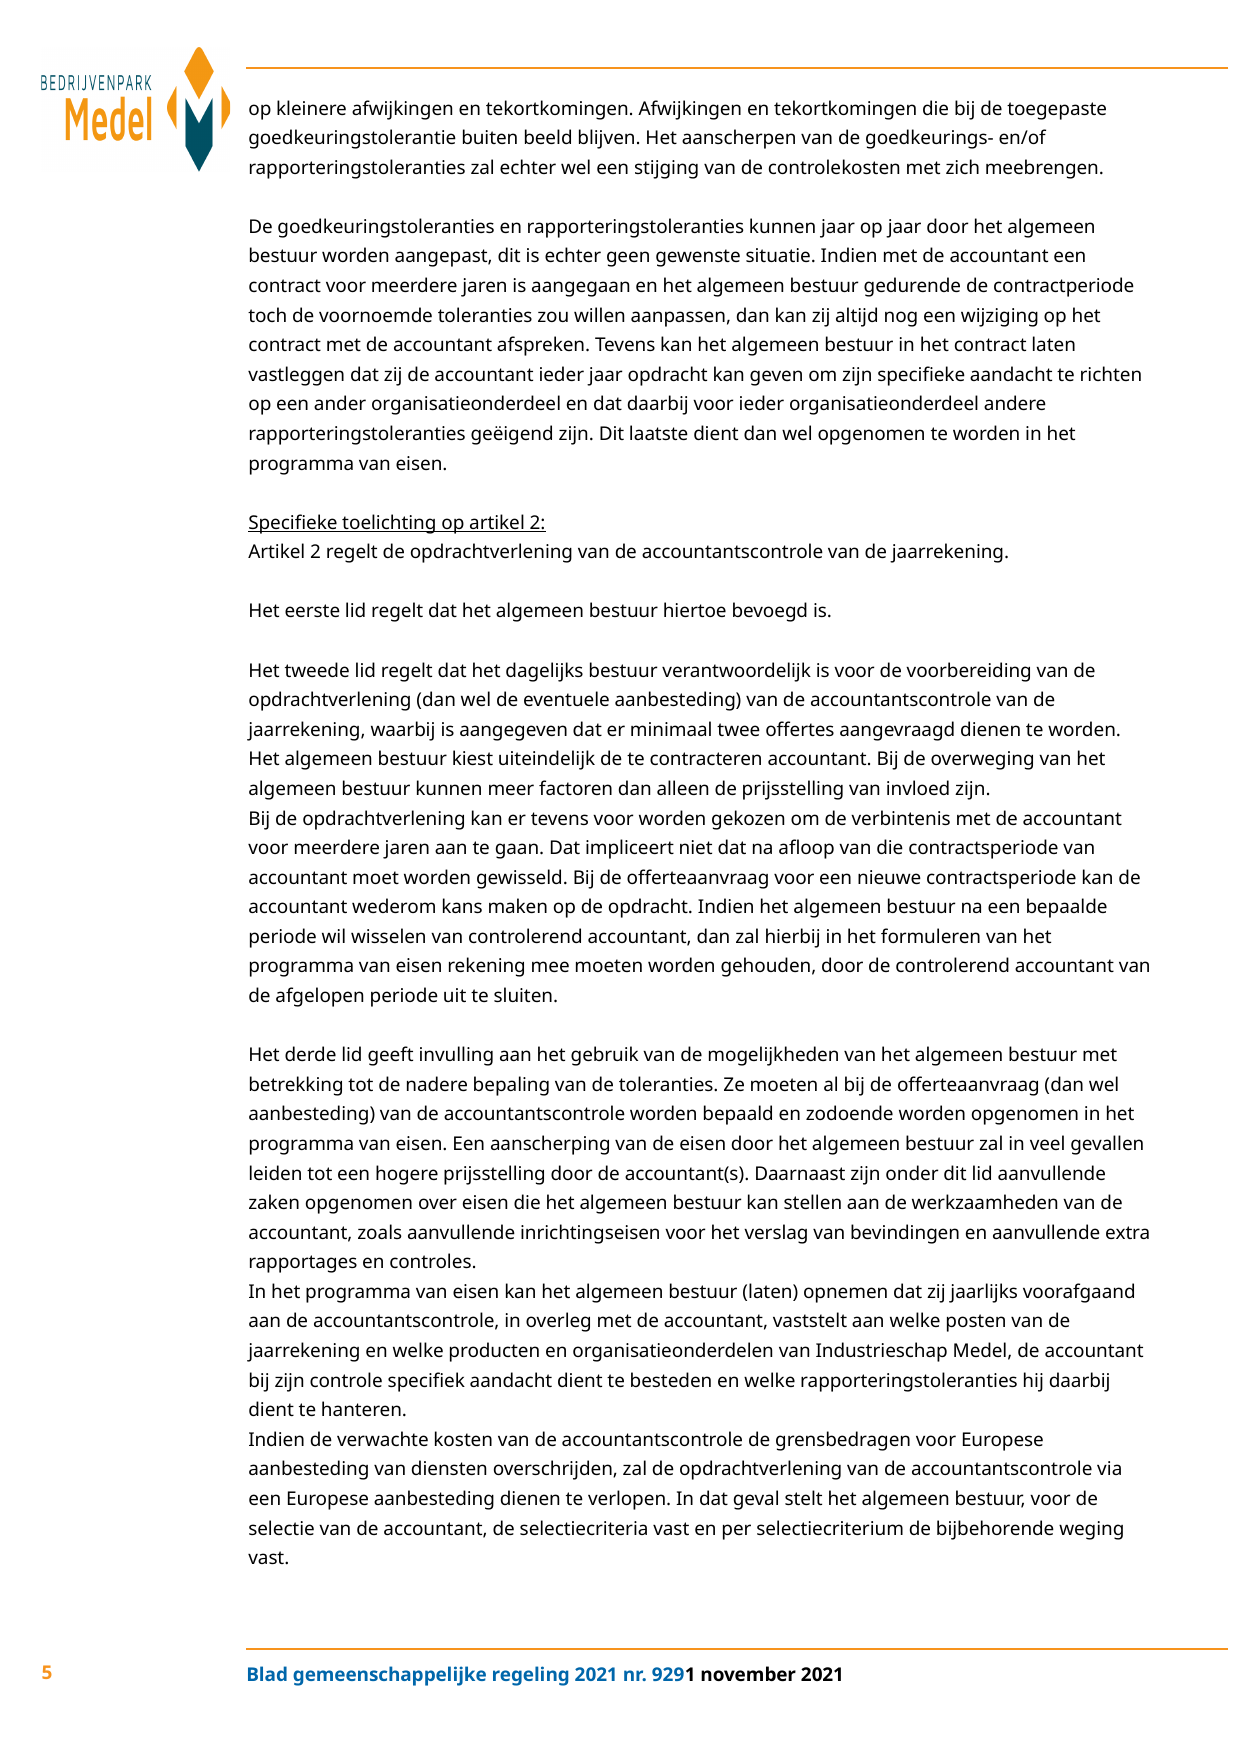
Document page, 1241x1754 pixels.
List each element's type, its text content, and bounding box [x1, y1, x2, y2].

text Het eerste lid regelt dat het algemeen bestuur hiertoe bevoegd is. [248, 598, 1152, 623]
text Het tweede lid regelt dat het dagelijks bestuur verantwoordelijk is voor de voorbereiding van de opdrachtverlening (dan wel de eventuele aanbesteding) van de accountantscontrole van de jaarrekening, waarbij is aangegeven dat er minimaal twee offertes aangevraagd dienen te worden. Het algemeen bestuur kiest uiteindelijk de te contracteren accountant. Bij de overweging van het algemeen bestuur kunnen meer factoren dan alleen de prijsstelling van invloed zijn. [248, 657, 1152, 801]
picture [41, 47, 231, 172]
text In het programma van eisen kan het algemeen bestuur (laten) opnemen dat zij jaarlijks voorafgaand aan de accountantscontrole, in overleg met de accountant, vaststelt aan welke posten van de jaarrekening en welke producten en organisatieonderdelen van Industrieschap Medel, de accountant bij zijn controle specifiek aandacht dient te besteden en welke rapporteringstoleranties hij daarbij dient te hanteren. [248, 1278, 1152, 1422]
text Bij de opdrachtverlening kan er tevens voor worden gekozen om de verbintenis met de accountant voor meerdere jaren aan te gaan. Dat impliceert niet dat na afloop van die contractsperiode van accountant moet worden gewisseld. Bij de offerteaanvraag voor een nieuwe contractsperiode kan de accountant wederom kans maken op de opdracht. Indien het algemeen bestuur na een bepaalde periode wil wisselen van controlerend accountant, dan zal hierbij in het formuleren van het programma van eisen rekening mee moeten worden gehouden, door de controlerend accountant van de afgelopen periode uit te sluiten. [248, 805, 1152, 1008]
text Specifieke toelichting op artikel 2: [248, 509, 1152, 535]
text Artikel 2 regelt de opdrachtverlening van de accountantscontrole van de jaarrekening. [248, 538, 1152, 564]
text De goedkeuringstoleranties en rapporteringstoleranties kunnen jaar op jaar door het algemeen bestuur worden aangepast, dit is echter geen gewenste situatie. Indien met de accountant een contract voor meerdere jaren is aangegaan en het algemeen bestuur gedurende de contractperiode toch de voornoemde toleranties zou willen aanpassen, dan kan zij altijd nog een wijziging op het contract met de accountant afspreken. Tevens kan het algemeen bestuur in het contract laten vastleggen dat zij de accountant ieder jaar opdracht kan geven om zijn specifieke aandacht te richten op een ander organisatieonderdeel en dat daarbij voor ieder organisatieonderdeel andere rapporteringstoleranties geëigend zijn. Dit laatste dient dan wel opgenomen te worden in het programma van eisen. [248, 213, 1152, 476]
text op kleinere afwijkingen en tekortkomingen. Afwijkingen en tekortkomingen die bij de toegepaste goedkeuringstolerantie buiten beeld blijven. Het aanscherpen van de goedkeurings- en/of rapporteringstoleranties zal echter wel een stijging van de controlekosten met zich meebrengen. [248, 95, 1152, 180]
text Het derde lid geeft invulling aan het gebruik van de mogelijkheden van het algemeen bestuur met betrekking tot de nadere bepaling van de toleranties. Ze moeten al bij de offerteaanvraag (dan wel aanbesteding) van de accountantscontrole worden bepaald en zodoende worden opgenomen in het programma van eisen. Een aanscherping van de eisen door het algemeen bestuur zal in veel gevallen leiden tot een hogere prijsstelling door de accountant(s). Daarnaast zijn onder dit lid aanvullende zaken opgenomen over eisen die het algemeen bestuur kan stellen aan de werkzaamheden van de accountant, zoals aanvullende inrichtingseisen voor het verslag van bevindingen en aanvullende extra rapportages en controles. [248, 1041, 1152, 1274]
text Indien de verwachte kosten van de accountantscontrole de grensbedragen voor Europese aanbesteding van diensten overschrijden, zal de opdrachtverlening van de accountantscontrole via een Europese aanbesteding dienen te verlopen. In dat geval stelt het algemeen bestuur, voor de selectie van de accountant, de selectiecriteria vast en per selectiecriterium de bijbehorende weging vast. [248, 1426, 1152, 1570]
